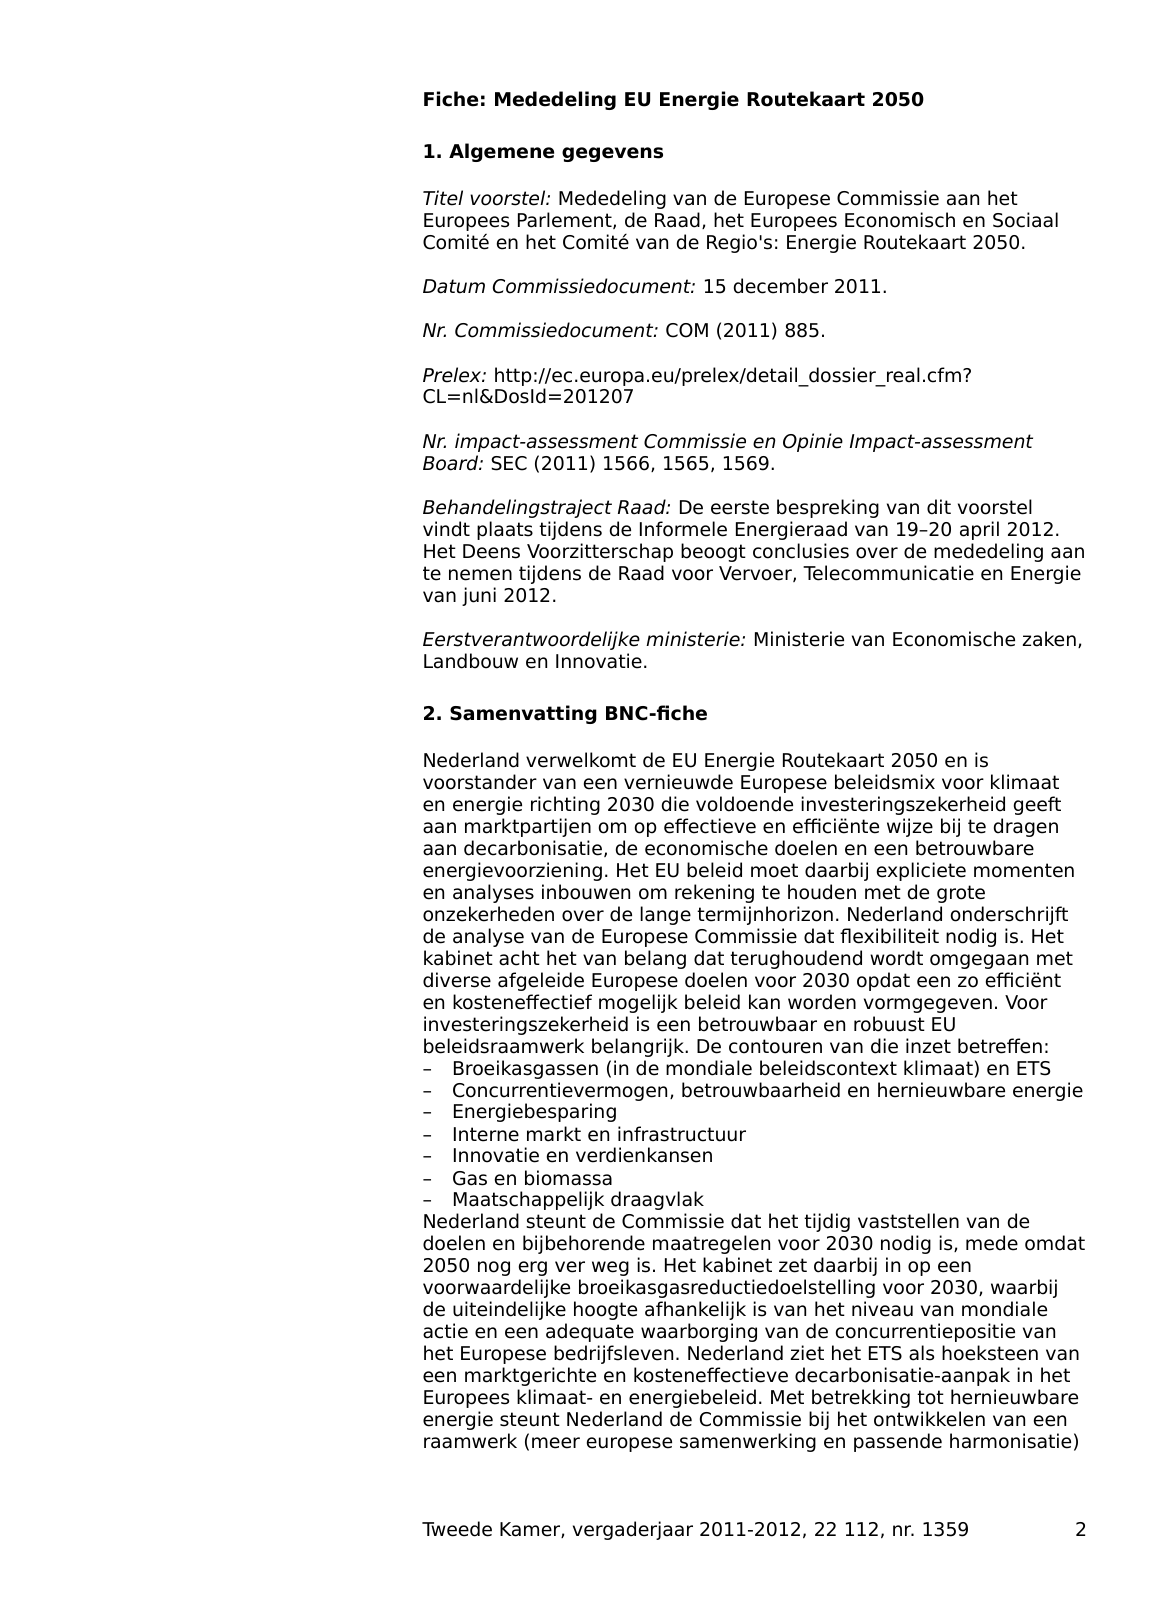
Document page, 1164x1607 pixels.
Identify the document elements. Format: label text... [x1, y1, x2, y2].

text – Maatschappelijk draagvlak [422, 1189, 1087, 1211]
text Prelex: http://ec.europa.eu/prelex/detail_dossier_real.cfm?CL=nl&DosId=201207 [422, 364, 1087, 408]
text – Interne markt en infrastructuur [422, 1123, 1087, 1145]
text Datum Commissiedocument: 15 december 2011. [422, 276, 1087, 298]
text – Gas en biomassa [422, 1167, 1087, 1189]
text Nr. impact-assessment Commissie en Opinie Impact-assessment Board: SEC (2011) 1566, 1565, 1569. [422, 431, 1087, 474]
text – Energiebesparing [422, 1101, 1087, 1123]
text Titel voorstel: Mededeling van de Europese Commissie aan het Europees Parlement, de Raad, het Europees Economisch en Sociaal Comité en het Comité van de Regio's: Energie Routekaart 2050. [422, 188, 1087, 254]
text Eerstverantwoordelijke ministerie: Ministerie van Economische zaken, Landbouw en Innovatie. [422, 629, 1087, 673]
text – Concurrentievermogen, betrouwbaarheid en hernieuwbare energie [422, 1079, 1087, 1101]
text – Broeikasgassen (in de mondiale beleidscontext klimaat) en ETS [422, 1057, 1087, 1079]
text Nederland verwelkomt de EU Energie Routekaart 2050 en is voorstander van een vernieuwde Europese beleidsmix voor klimaat en energie richting 2030 die voldoende investeringszekerheid geeft aan marktpartijen om op effectieve en efficiënte wijze bij te dragen aan decarbonisatie, de economische doelen en een betrouwbare energievoorziening. Het EU beleid moet daarbij expliciete momenten en analyses inbouwen om rekening te houden met de grote onzekerheden over de lange termijnhorizon. Nederland onderschrijft de analyse van de Europese Commissie dat flexibiliteit nodig is. Het kabinet acht het van belang dat terughoudend wordt omgegaan met diverse afgeleide Europese doelen voor 2030 opdat een zo efficiënt en kosteneffectief mogelijk beleid kan worden vormgegeven. Voor investeringszekerheid is een betrouwbaar en robuust EU beleidsraamwerk belangrijk. De contouren van die inzet betreffen: [422, 750, 1087, 1057]
text – Innovatie en verdienkansen [422, 1145, 1087, 1167]
subtitle 2. Samenvatting BNC-fiche [422, 703, 1087, 725]
text Nederland steunt de Commissie dat het tijdig vaststellen van de doelen en bijbehorende maatregelen voor 2030 nodig is, mede omdat 2050 nog erg ver weg is. Het kabinet zet daarbij in op een voorwaardelijke broeikasgasreductiedoelstelling voor 2030, waarbij de uiteindelijke hoogte afhankelijk is van het niveau van mondiale actie en een adequate waarborging van de concurrentiepositie van het Europese bedrijfsleven. Nederland ziet het ETS als hoeksteen van een marktgerichte en kosteneffectieve decarbonisatie-aanpak in het Europees klimaat- en energiebeleid. Met betrekking tot hernieuwbare energie steunt Nederland de Commissie bij het ontwikkelen van een raamwerk (meer europese samenwerking en passende harmonisatie) [422, 1211, 1087, 1453]
text Nr. Commissiedocument: COM (2011) 885. [422, 320, 1087, 342]
subtitle Fiche: Mededeling EU Energie Routekaart 2050 [422, 89, 1087, 111]
subtitle 1. Algemene gegevens [422, 141, 1087, 163]
text Behandelingstraject Raad: De eerste bespreking van dit voorstel vindt plaats tijdens de Informele Energieraad van 19–20 april 2012. Het Deens Voorzitterschap beoogt conclusies over de mededeling aan te nemen tijdens de Raad voor Vervoer, Telecommunicatie en Energie van juni 2012. [422, 497, 1087, 607]
